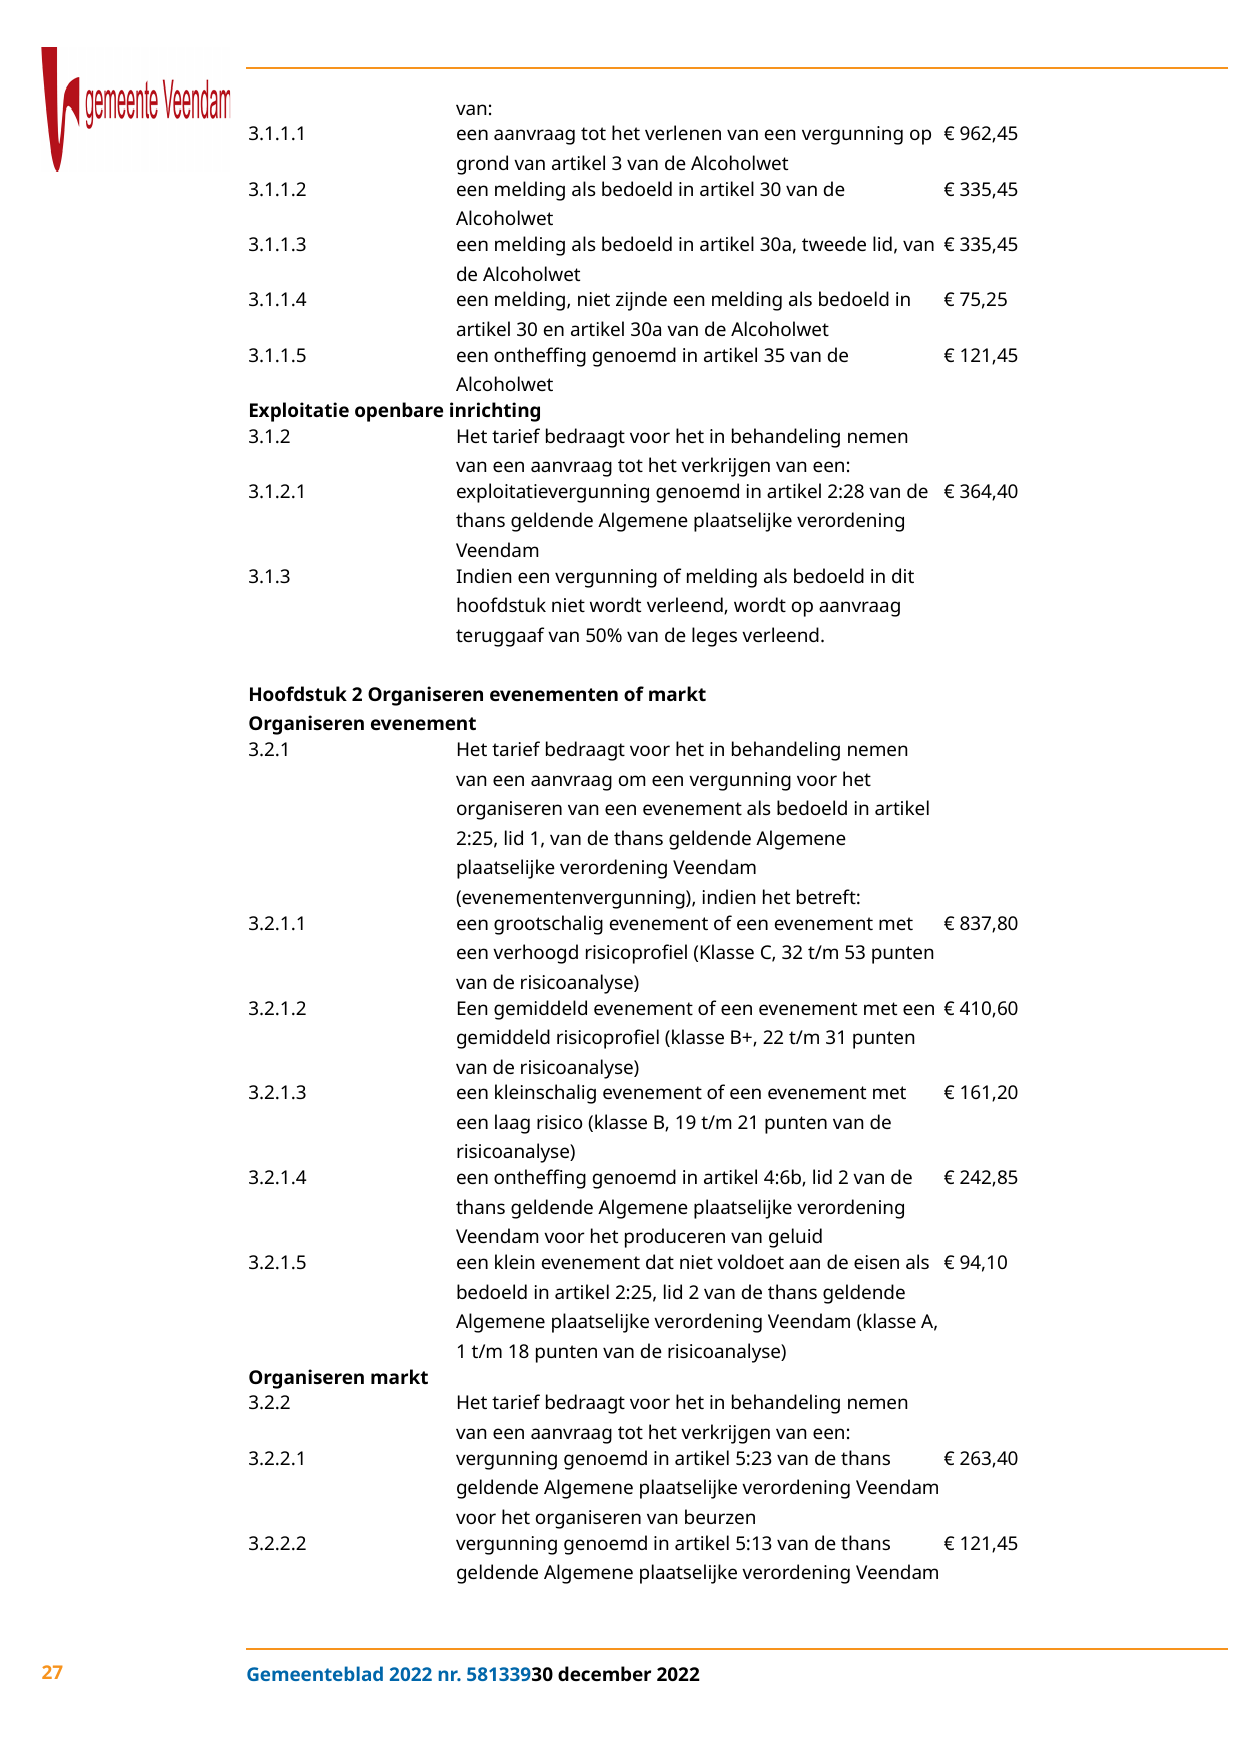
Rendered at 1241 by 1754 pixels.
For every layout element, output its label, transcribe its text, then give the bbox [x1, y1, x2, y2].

table_cell vergunning genoemd in artikel 5:13 van de thans geldende Algemene plaatselijke verordening Veendam [456, 1530, 944, 1585]
table_cell 3.2.2.1 [248, 1445, 456, 1530]
table_cell € 364,40 [944, 478, 1152, 563]
table_cell Organiseren markt [248, 1364, 1152, 1389]
table_cell 3.1.1.5 [248, 342, 456, 397]
table_cell een ontheffing genoemd in artikel 4:6b, lid 2 van de thans geldende Algemene plaatselijke verordening Veendam voor het produceren van geluid [456, 1165, 944, 1249]
table_cell 3.1.2.1 [248, 478, 456, 563]
table_cell Exploitatie openbare inrichting [248, 397, 1152, 423]
table_cell € 335,45 [944, 231, 1152, 286]
table_cell [248, 95, 456, 121]
table_cell € 75,25 [944, 286, 1152, 342]
table_cell Het tarief bedraagt voor het in behandeling nemen van een aanvraag om een vergunning voor het organiseren van een evenement als bedoeld in artikel 2:25, lid 1, van de thans geldende Algemene plaatselijke verordening Veendam (evenementenvergunning), indien het betreft: [456, 736, 944, 910]
table_cell Indien een vergunning of melding als bedoeld in dit hoofdstuk niet wordt verleend, wordt op aanvraag teruggaaf van 50% van de leges verleend. [456, 563, 944, 648]
table_cell 3.2.2 [248, 1390, 456, 1445]
table_cell 3.2.2.2 [248, 1530, 456, 1585]
table_cell een melding als bedoeld in artikel 30 van de Alcoholwet [456, 176, 944, 231]
table_cell 3.1.1.1 [248, 121, 456, 176]
table_header Organiseren evenement [248, 710, 1152, 736]
table_cell een klein evenement dat niet voldoet aan de eisen als bedoeld in artikel 2:25, lid 2 van de thans geldende Algemene plaatselijke verordening Veendam (klasse A, 1 t/m 18 punten van de risicoanalyse) [456, 1249, 944, 1364]
table_cell exploitatievergunning genoemd in artikel 2:28 van de thans geldende Algemene plaatselijke verordening Veendam [456, 478, 944, 563]
picture [41, 47, 231, 172]
text Hoofdstuk 2 Organiseren evenementen of markt [248, 681, 1152, 706]
table_cell 3.2.1 [248, 736, 456, 910]
table_cell € 94,10 [944, 1249, 1152, 1364]
table_cell Een gemiddeld evenement of een evenement met een gemiddeld risicoprofiel (klasse B+, 22 t/m 31 punten van de risicoanalyse) [456, 995, 944, 1079]
table_cell 3.2.1.5 [248, 1249, 456, 1364]
table_cell [944, 95, 1152, 121]
table_cell 3.1.1.2 [248, 176, 456, 231]
table_cell 3.1.2 [248, 423, 456, 478]
table_cell een grootschalig evenement of een evenement met een verhoogd risicoprofiel (Klasse C, 32 t/m 53 punten van de risicoanalyse) [456, 910, 944, 995]
table_cell € 121,45 [944, 1530, 1152, 1585]
table_cell € 121,45 [944, 342, 1152, 397]
table_cell € 410,60 [944, 995, 1152, 1079]
table_cell een melding als bedoeld in artikel 30a, tweede lid, van de Alcoholwet [456, 231, 944, 286]
table_cell € 335,45 [944, 176, 1152, 231]
table_cell [944, 736, 1152, 910]
table_cell 3.2.1.3 [248, 1080, 456, 1164]
table_cell 3.2.1.4 [248, 1165, 456, 1249]
table_cell vergunning genoemd in artikel 5:23 van de thans geldende Algemene plaatselijke verordening Veendam voor het organiseren van beurzen [456, 1445, 944, 1530]
table_cell € 242,85 [944, 1165, 1152, 1249]
table_cell [944, 1390, 1152, 1445]
table_cell een kleinschalig evenement of een evenement met een laag risico (klasse B, 19 t/m 21 punten van de risicoanalyse) [456, 1080, 944, 1164]
table_cell € 962,45 [944, 121, 1152, 176]
table_cell € 837,80 [944, 910, 1152, 995]
table_cell 3.2.1.1 [248, 910, 456, 995]
table_cell € 263,40 [944, 1445, 1152, 1530]
table_cell 3.1.3 [248, 563, 456, 648]
table_cell € 161,20 [944, 1080, 1152, 1164]
table_cell [944, 423, 1152, 478]
table_cell Het tarief bedraagt voor het in behandeling nemen van een aanvraag tot het verkrijgen van een: [456, 1390, 944, 1445]
table_cell [944, 563, 1152, 648]
table_cell 3.1.1.4 [248, 286, 456, 342]
table_cell 3.1.1.3 [248, 231, 456, 286]
table_cell een aanvraag tot het verlenen van een vergunning op grond van artikel 3 van de Alcoholwet [456, 121, 944, 176]
table_cell een melding, niet zijnde een melding als bedoeld in artikel 30 en artikel 30a van de Alcoholwet [456, 286, 944, 342]
table_cell Het tarief bedraagt voor het in behandeling nemen van een aanvraag tot het verkrijgen van een: [456, 423, 944, 478]
table_cell een ontheffing genoemd in artikel 35 van de Alcoholwet [456, 342, 944, 397]
table_cell 3.2.1.2 [248, 995, 456, 1079]
table_cell van: [456, 95, 944, 121]
